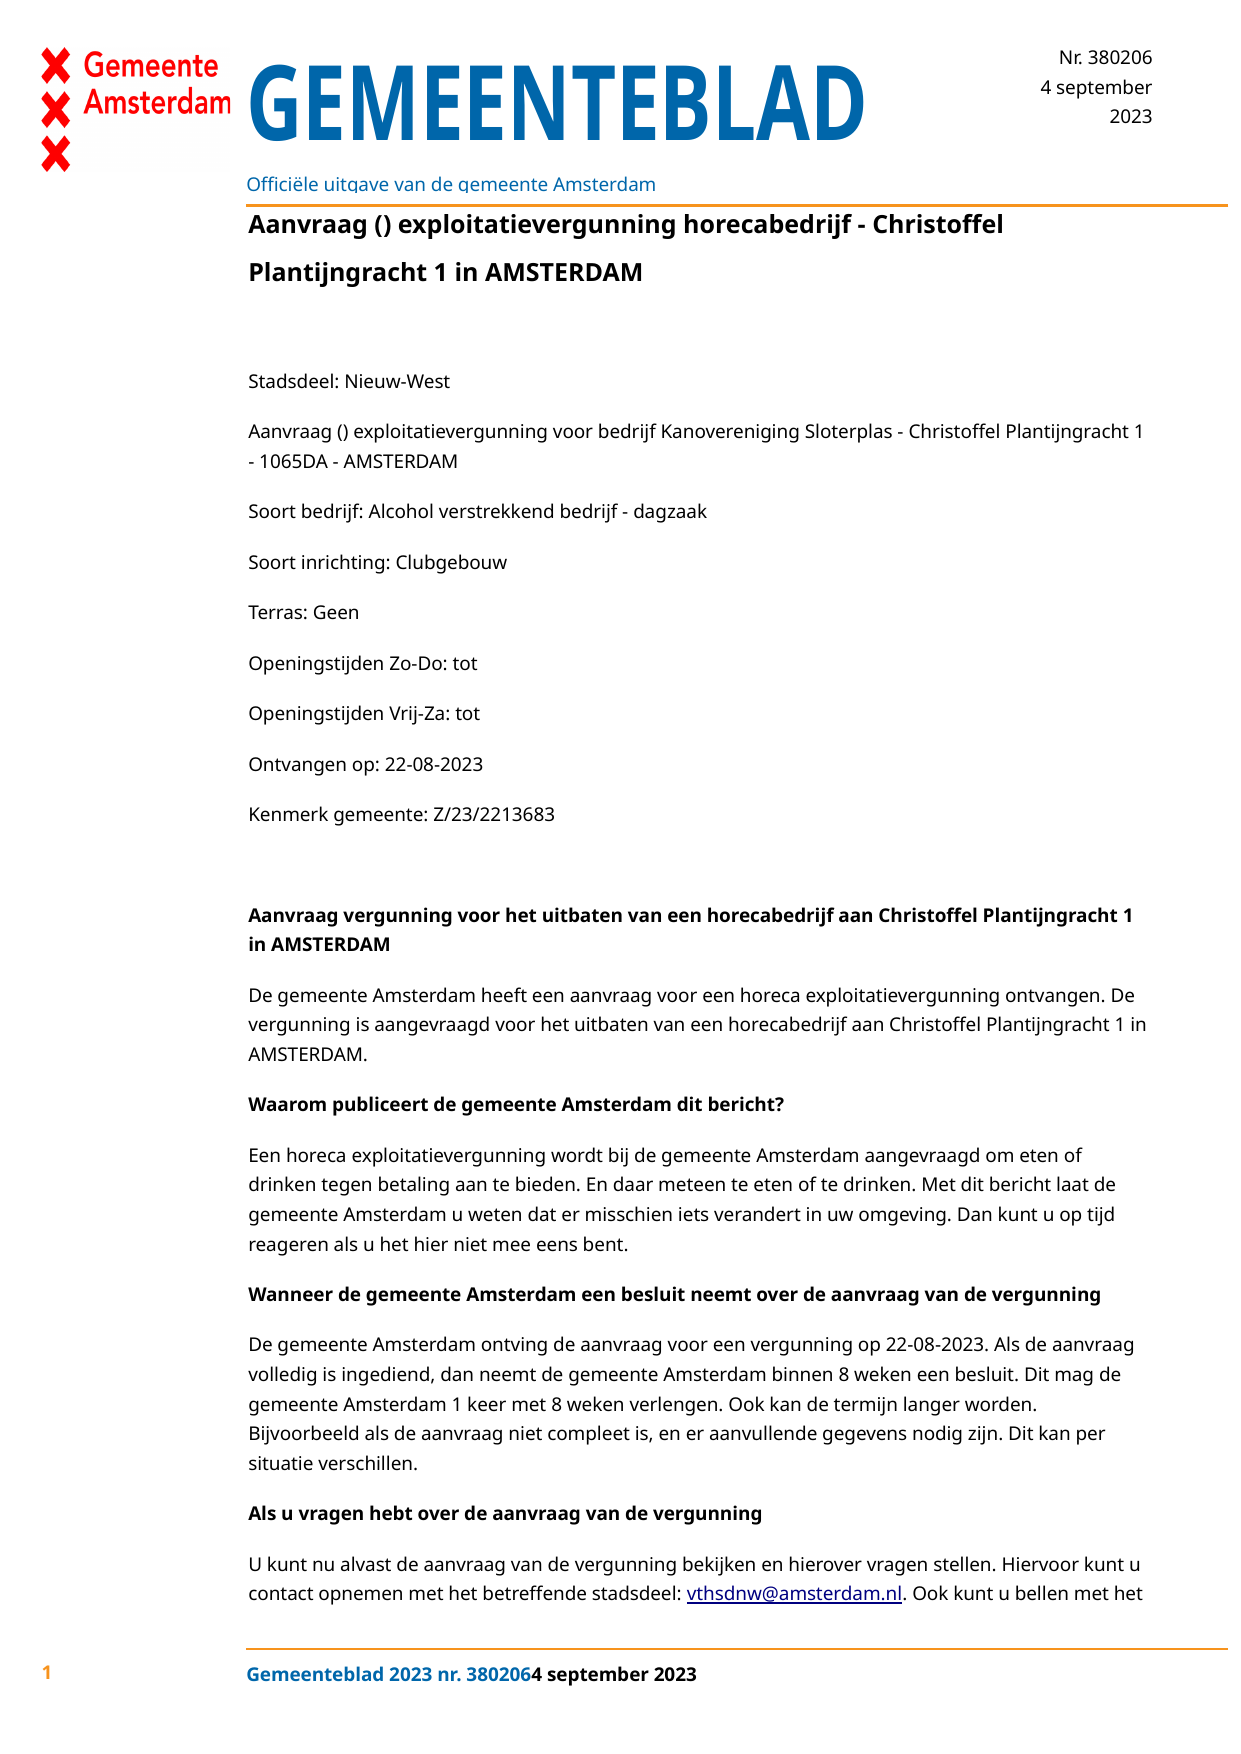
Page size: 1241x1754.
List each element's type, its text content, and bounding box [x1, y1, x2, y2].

text Als u vragen hebt over de aanvraag van de vergunning [248, 1500, 1152, 1526]
text Terras: Geen [248, 599, 1152, 625]
text Aanvraag vergunning voor het uitbaten van een horecabedrijf aan Christoffel Plantijngracht 1 in AMSTERDAM [248, 902, 1152, 957]
text Kenmerk gemeente: Z/23/2213683 [248, 801, 1152, 827]
text U kunt nu alvast de aanvraag van de vergunning bekijken en hierover vragen stellen. Hiervoor kunt u contact opnemen met het betreffende stadsdeel: vthsdnw@amsterdam.nl. Ook kunt u bellen met het [248, 1551, 1152, 1606]
text Aanvraag () exploitatievergunning horecabedrijf - Christoffel Plantijngracht 1 in AMSTERDAM [248, 207, 1152, 288]
text Een horeca exploitatievergunning wordt bij de gemeente Amsterdam aangevraagd om eten of drinken tegen betaling aan te bieden. En daar meteen te eten of te drinken. Met dit bericht laat de gemeente Amsterdam u weten dat er misschien iets verandert in uw omgeving. Dan kunt u op tijd reageren als u het hier niet mee eens bent. [248, 1142, 1152, 1257]
text Aanvraag () exploitatievergunning voor bedrijf Kanovereniging Sloterplas - Christoffel Plantijngracht 1 - 1065DA - AMSTERDAM [248, 419, 1152, 474]
text Ontvangen op: 22-08-2023 [248, 751, 1152, 777]
picture [41, 47, 231, 172]
text Soort inrichting: Clubgebouw [248, 549, 1152, 575]
text Wanneer de gemeente Amsterdam een besluit neemt over de aanvraag van de vergunning [248, 1281, 1152, 1307]
text Openingstijden Zo-Do: tot [248, 650, 1152, 676]
text De gemeente Amsterdam ontving de aanvraag voor een vergunning op 22-08-2023. Als de aanvraag volledig is ingediend, dan neemt de gemeente Amsterdam binnen 8 weken een besluit. Dit mag de gemeente Amsterdam 1 keer met 8 weken verlengen. Ook kan de termijn langer worden. Bijvoorbeeld als de aanvraag niet compleet is, en er aanvullende gegevens nodig zijn. Dit kan per situatie verschillen. [248, 1332, 1152, 1476]
text De gemeente Amsterdam heeft een aanvraag voor een horeca exploitatievergunning ontvangen. De vergunning is aangevraagd voor het uitbaten van een horecabedrijf aan Christoffel Plantijngracht 1 in AMSTERDAM. [248, 982, 1152, 1067]
text Stadsdeel: Nieuw-West [248, 368, 1152, 394]
text Openingstijden Vrij-Za: tot [248, 700, 1152, 726]
text Soort bedrijf: Alcohol verstrekkend bedrijf - dagzaak [248, 499, 1152, 524]
text Waarom publiceert de gemeente Amsterdam dit bericht? [248, 1092, 1152, 1117]
